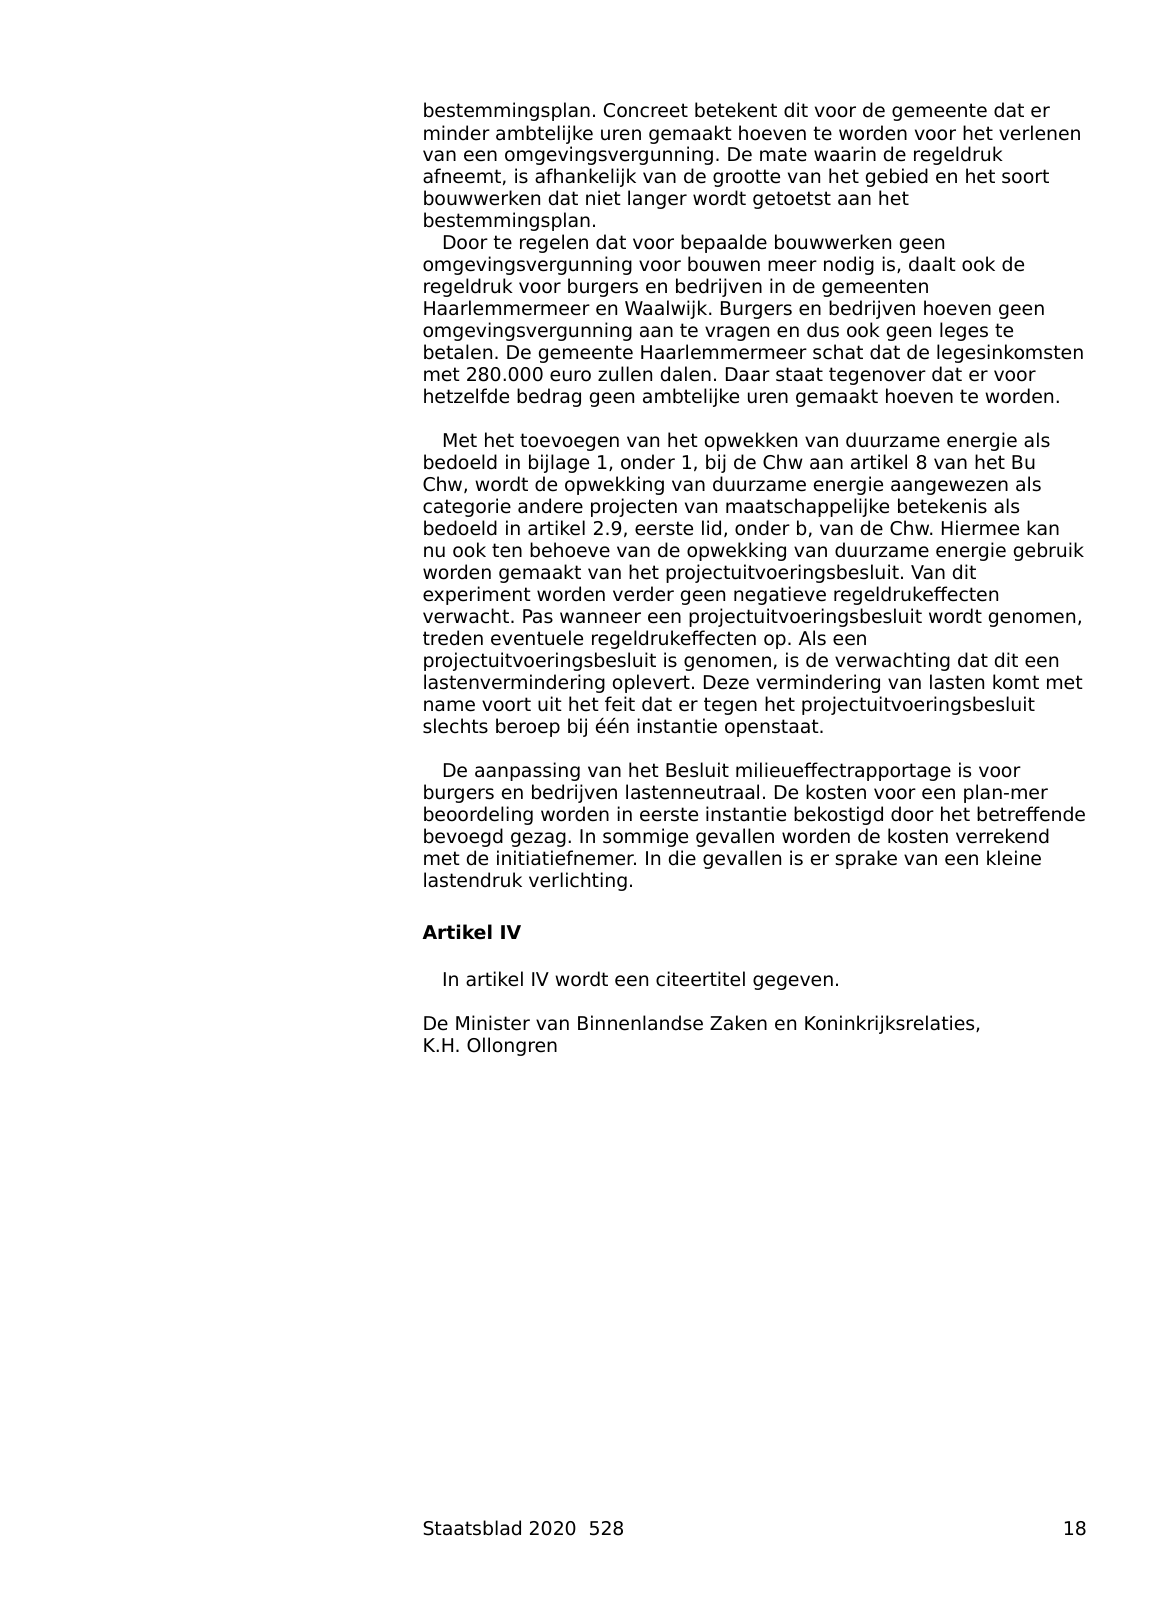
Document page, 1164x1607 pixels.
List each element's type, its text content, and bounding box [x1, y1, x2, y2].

text De Minister van Binnenlandse Zaken en Koninkrijksrelaties, K.H. Ollongren [422, 1013, 1087, 1057]
text In artikel IV wordt een citeertitel gegeven. [422, 969, 1087, 991]
text Door te regelen dat voor bepaalde bouwwerken geen omgevingsvergunning voor bouwen meer nodig is, daalt ook de regeldruk voor burgers en bedrijven in de gemeenten Haarlemmermeer en Waalwijk. Burgers en bedrijven hoeven geen omgevingsvergunning aan te vragen en dus ook geen leges te betalen. De gemeente Haarlemmermeer schat dat de legesinkomsten met 280.000 euro zullen dalen. Daar staat tegenover dat er voor hetzelfde bedrag geen ambtelijke uren gemaakt hoeven te worden. [422, 232, 1087, 408]
subtitle Artikel IV [422, 922, 1087, 944]
text De aanpassing van het Besluit milieueffectrapportage is voor burgers en bedrijven lastenneutraal. De kosten voor een plan-mer beoordeling worden in eerste instantie bekostigd door het betreffende bevoegd gezag. In sommige gevallen worden de kosten verrekend met de initiatiefnemer. In die gevallen is er sprake van een kleine lastendruk verlichting. [422, 760, 1087, 892]
text Met het toevoegen van het opwekken van duurzame energie als bedoeld in bijlage 1, onder 1, bij de Chw aan artikel 8 van het Bu Chw, wordt de opwekking van duurzame energie aangewezen als categorie andere projecten van maatschappelijke betekenis als bedoeld in artikel 2.9, eerste lid, onder b, van de Chw. Hiermee kan nu ook ten behoeve van de opwekking van duurzame energie gebruik worden gemaakt van het projectuitvoeringsbesluit. Van dit experiment worden verder geen negatieve regeldrukeffecten verwacht. Pas wanneer een projectuitvoeringsbesluit wordt genomen, treden eventuele regeldrukeffecten op. Als een projectuitvoeringsbesluit is genomen, is de verwachting dat dit een lastenvermindering oplevert. Deze vermindering van lasten komt met name voort uit het feit dat er tegen het projectuitvoeringsbesluit slechts beroep bij één instantie openstaat. [422, 430, 1087, 738]
text bestemmingsplan. Concreet betekent dit voor de gemeente dat er minder ambtelijke uren gemaakt hoeven te worden voor het verlenen van een omgevingsvergunning. De mate waarin de regeldruk afneemt, is afhankelijk van de grootte van het gebied en het soort bouwwerken dat niet langer wordt getoetst aan het bestemmingsplan. [422, 100, 1087, 232]
